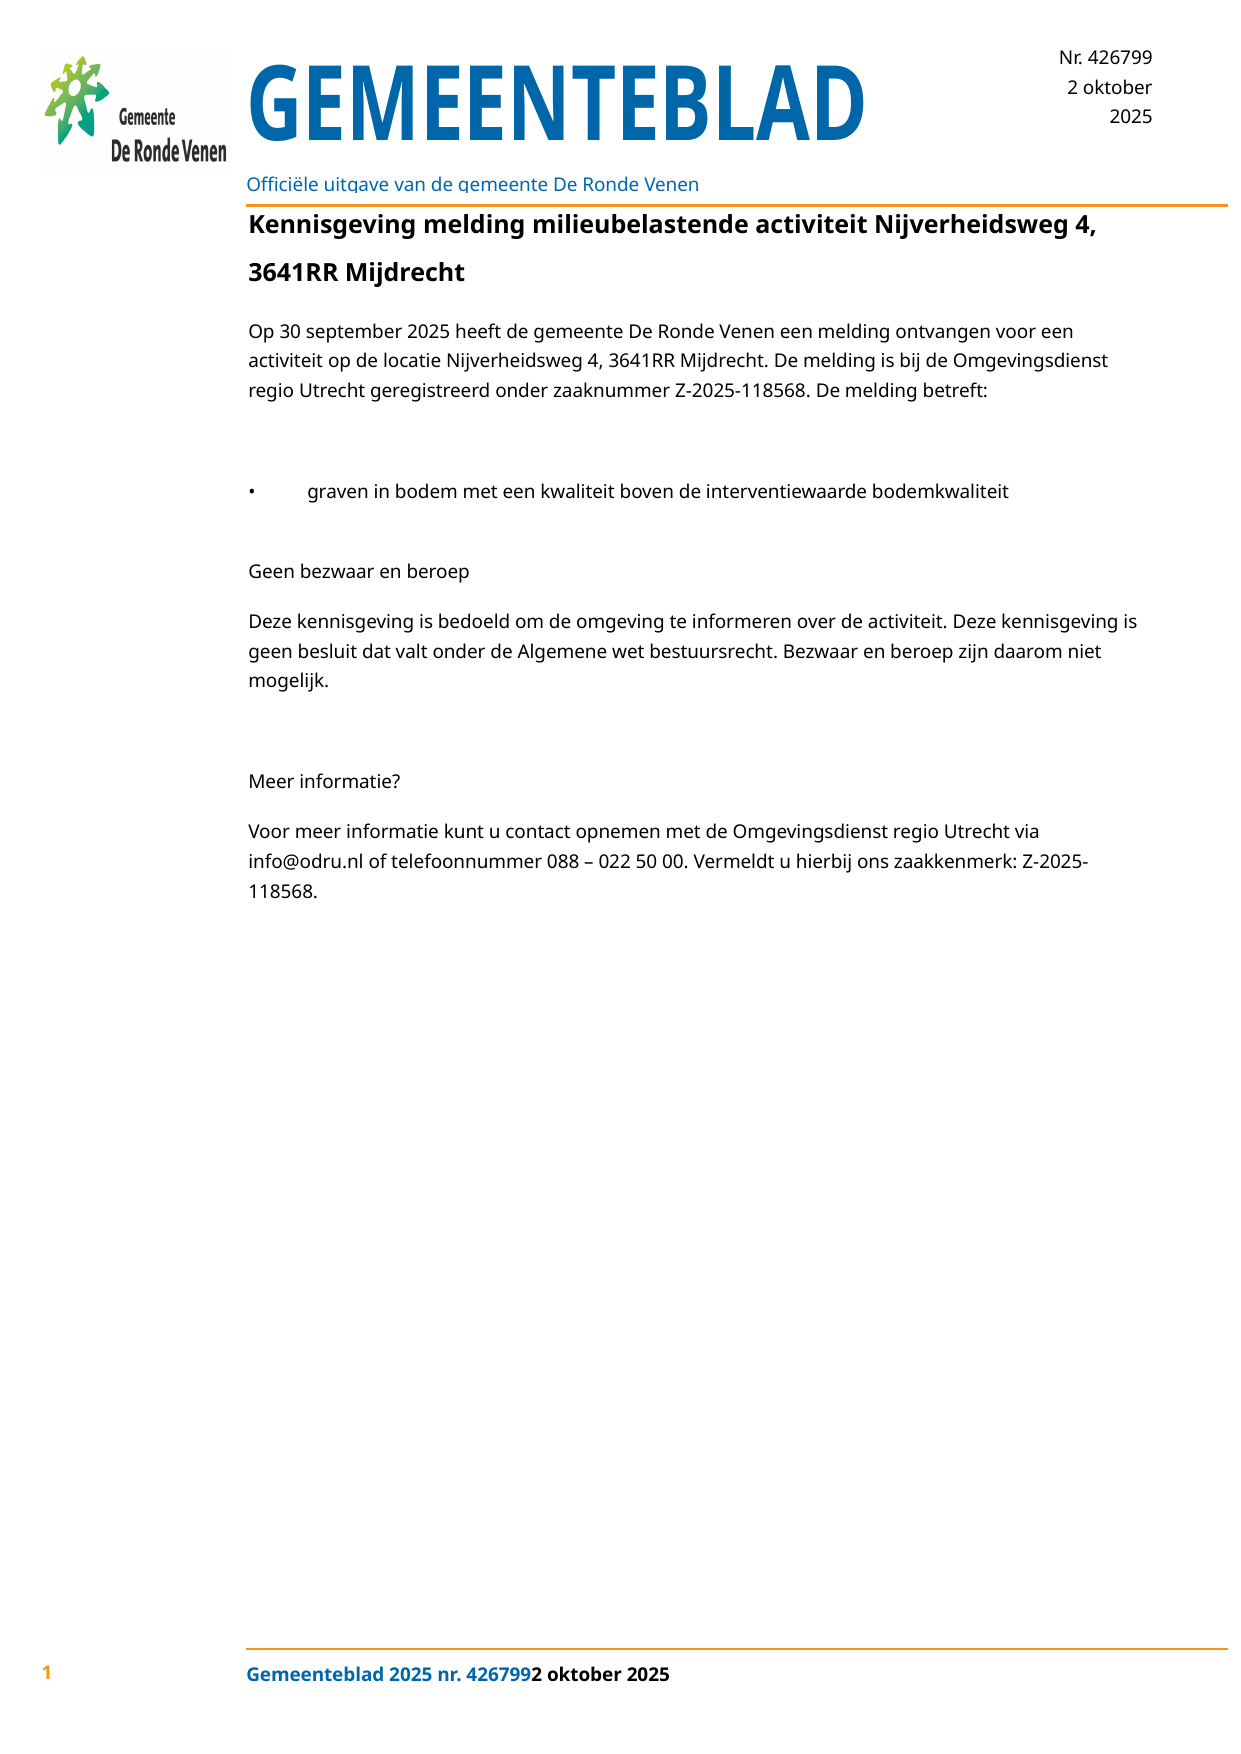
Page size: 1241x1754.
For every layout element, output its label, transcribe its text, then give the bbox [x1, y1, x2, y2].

text Voor meer informatie kunt u contact opnemen met de Omgevingsdienst regio Utrecht via info@odru.nl of telefoonnummer 088 – 022 50 00. Vermeldt u hierbij ons zaakkenmerk: Z-2025-118568. [248, 819, 1152, 904]
list graven in bodem met een kwaliteit boven de interventiewaarde bodemkwaliteit [248, 478, 1152, 504]
text Deze kennisgeving is bedoeld om de omgeving te informeren over de activiteit. Deze kennisgeving is geen besluit dat valt onder de Algemene wet bestuursrecht. Bezwaar en beroep zijn daarom niet mogelijk. [248, 608, 1152, 693]
text Meer informatie? [248, 768, 1152, 794]
text Kennisgeving melding milieubelastende activiteit Nijverheidsweg 4, 3641RR Mijdrecht [248, 207, 1152, 288]
text Op 30 september 2025 heeft de gemeente De Ronde Venen een melding ontvangen voor een activiteit op de locatie Nijverheidsweg 4, 3641RR Mijdrecht. De melding is bij de Omgevingsdienst regio Utrecht geregistreerd onder zaaknummer Z-2025-118568. De melding betreft: [248, 318, 1152, 403]
text Geen bezwaar en beroep [248, 558, 1152, 584]
picture [41, 47, 231, 172]
